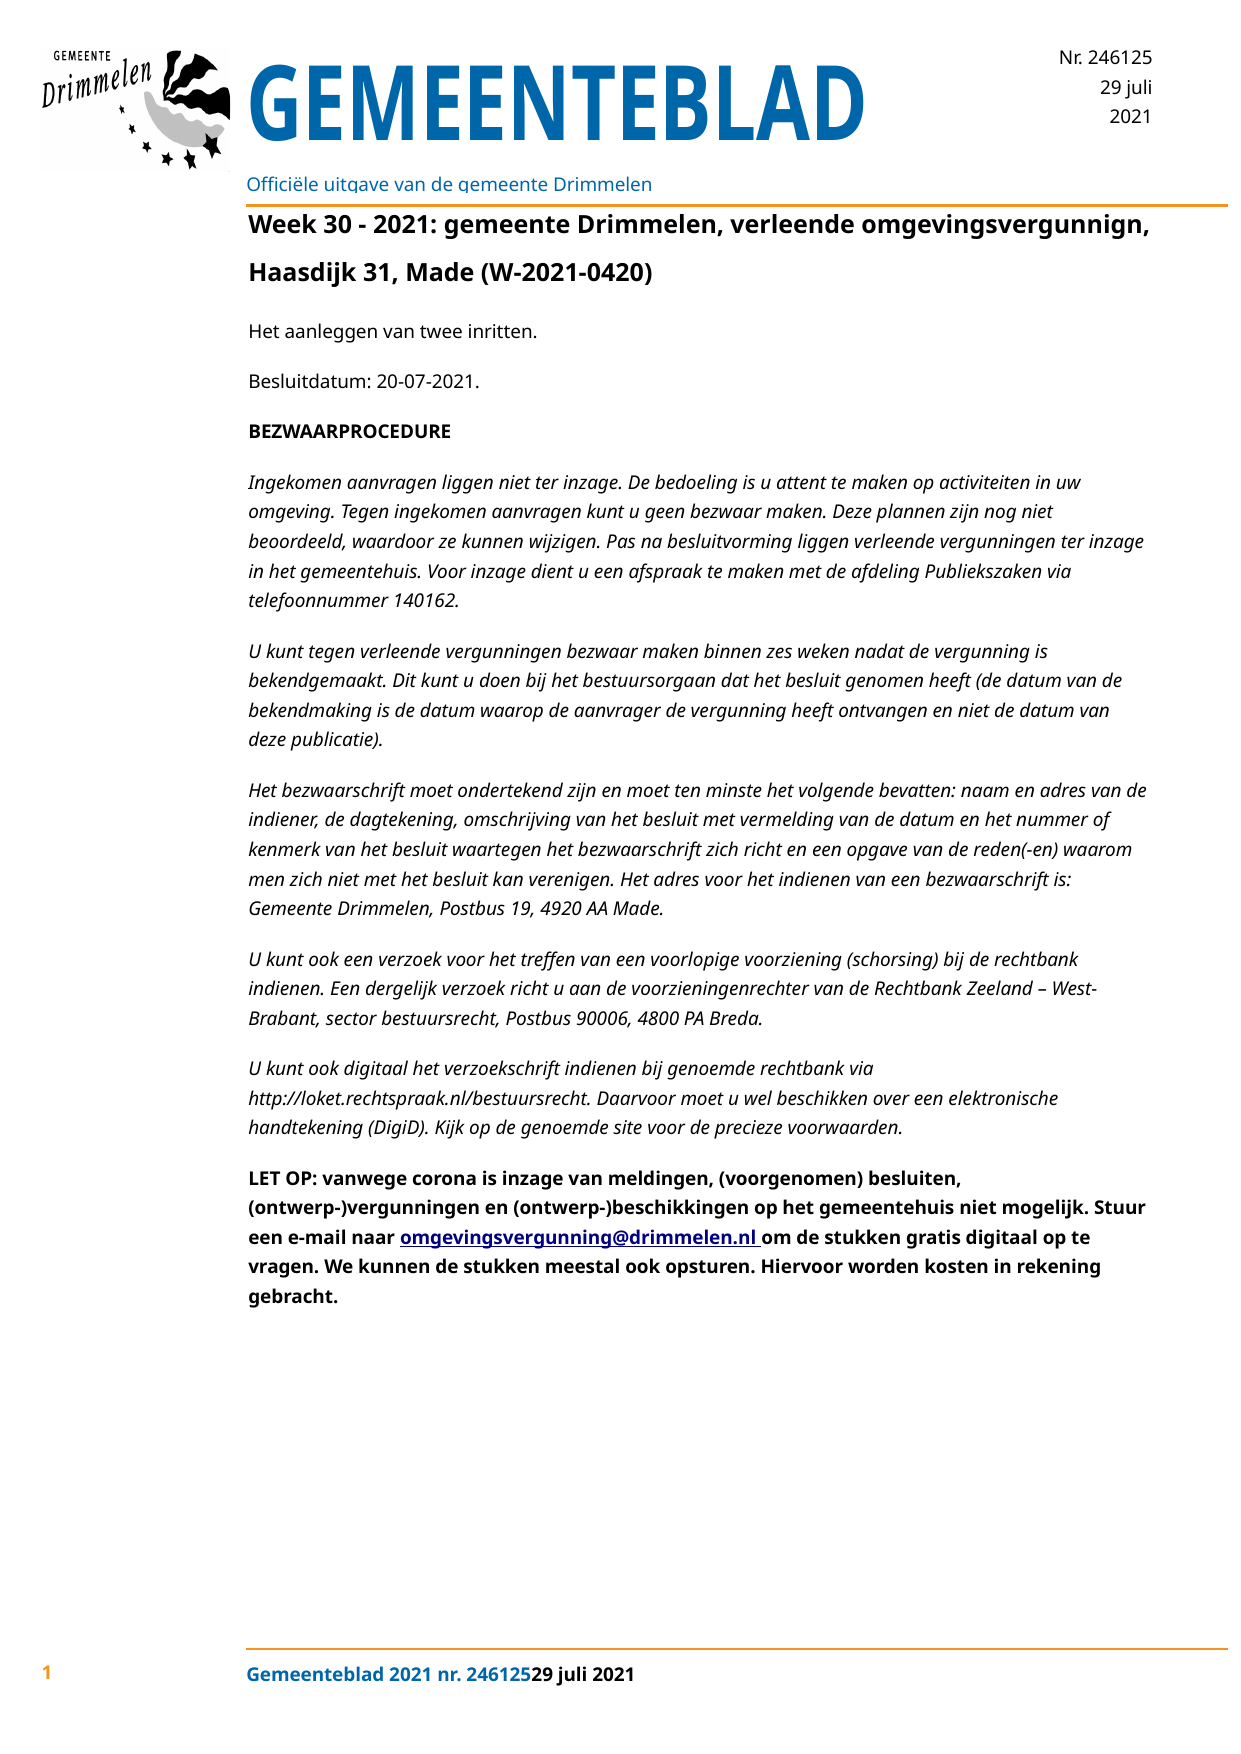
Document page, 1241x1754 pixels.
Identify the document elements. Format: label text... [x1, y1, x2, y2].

text LET OP: vanwege corona is inzage van meldingen, (voorgenomen) besluiten, (ontwerp-)vergunningen en (ontwerp-)beschikkingen op het gemeentehuis niet mogelijk. Stuur een e-mail naar omgevingsvergunning@drimmelen.nl om de stukken gratis digitaal op te vragen. We kunnen de stukken meestal ook opsturen. Hiervoor worden kosten in rekening gebracht. [248, 1165, 1152, 1309]
text Week 30 - 2021: gemeente Drimmelen, verleende omgevingsvergunnign, Haasdijk 31, Made (W-2021-0420) [248, 207, 1152, 288]
picture [41, 47, 231, 172]
text Ingekomen aanvragen liggen niet ter inzage. De bedoeling is u attent te maken op activiteiten in uw omgeving. Tegen ingekomen aanvragen kunt u geen bezwaar maken. Deze plannen zijn nog niet beoordeeld, waardoor ze kunnen wijzigen. Pas na besluitvorming liggen verleende vergunningen ter inzage in het gemeentehuis. Voor inzage dient u een afspraak te maken met de afdeling Publiekszaken via telefoonnummer 140162. [248, 469, 1152, 613]
text Besluitdatum: 20-07-2021. [248, 368, 1152, 394]
text BEZWAARPROCEDURE [248, 419, 1152, 444]
text Het aanleggen van twee inritten. [248, 318, 1152, 344]
text U kunt ook digitaal het verzoekschrift indienen bij genoemde rechtbank via http://loket.rechtspraak.nl/bestuursrecht. Daarvoor moet u wel beschikken over een elektronische handtekening (DigiD). Kijk op de genoemde site voor de precieze voorwaarden. [248, 1055, 1152, 1140]
text Het bezwaarschrift moet ondertekend zijn en moet ten minste het volgende bevatten: naam en adres van de indiener, de dagtekening, omschrijving van het besluit met vermelding van de datum en het nummer of kenmerk van het besluit waartegen het bezwaarschrift zich richt en een opgave van de reden(-en) waarom men zich niet met het besluit kan verenigen. Het adres voor het indienen van een bezwaarschrift is: Gemeente Drimmelen, Postbus 19, 4920 AA Made. [248, 777, 1152, 921]
text U kunt tegen verleende vergunningen bezwaar maken binnen zes weken nadat de vergunning is bekendgemaakt. Dit kunt u doen bij het bestuursorgaan dat het besluit genomen heeft (de datum van de bekendmaking is de datum waarop de aanvrager de vergunning heeft ontvangen en niet de datum van deze publicatie). [248, 638, 1152, 752]
text U kunt ook een verzoek voor het treffen van een voorlopige voorziening (schorsing) bij de rechtbank indienen. Een dergelijk verzoek richt u aan de voorzieningenrechter van de Rechtbank Zeeland – West-Brabant, sector bestuursrecht, Postbus 90006, 4800 PA Breda. [248, 946, 1152, 1031]
